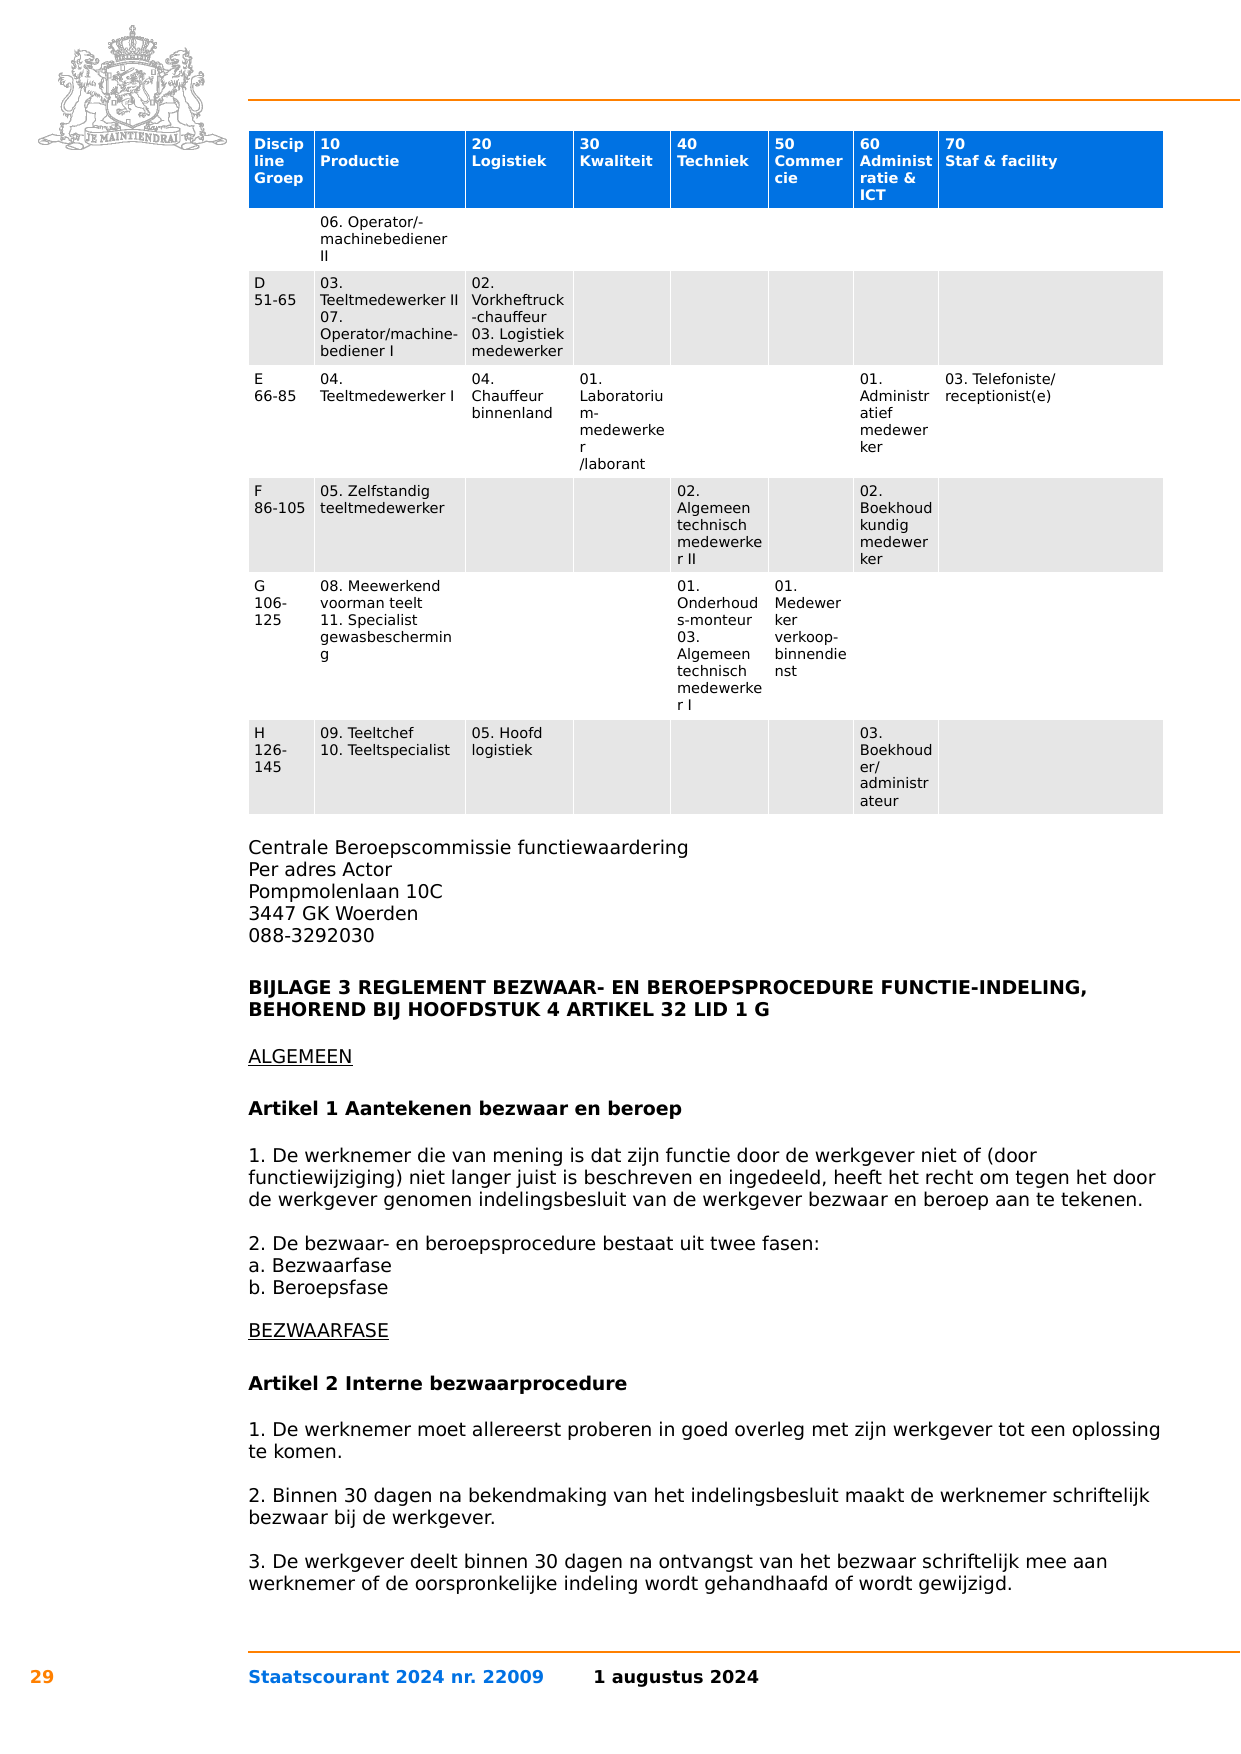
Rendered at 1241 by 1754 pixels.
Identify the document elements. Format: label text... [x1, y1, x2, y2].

table_cell [249, 209, 314, 269]
table_cell [466, 574, 573, 719]
table_cell 03. Teeltmedewerker II 07. Operator/machine-bediener I [315, 271, 465, 365]
table_cell 05. Hoofd logistiek [466, 720, 573, 814]
table_cell [939, 478, 1163, 572]
table_cell [574, 720, 670, 814]
table_cell 01. Medewerker verkoop- binnendienst [769, 574, 853, 719]
text 1. De werknemer die van mening is dat zijn functie door de werkgever niet of (door functiewijziging) niet langer juist is beschreven en ingedeeld, heeft het recht om tegen het door de werkgever genomen indelingsbesluit van de werkgever bezwaar en beroep aan te tekenen. [248, 1145, 1163, 1211]
table_header 50 Commercie [769, 131, 853, 208]
table_cell [671, 209, 768, 269]
table_cell [939, 720, 1163, 814]
table_cell [671, 271, 768, 365]
table_cell [466, 478, 573, 572]
table_cell 03. Telefoniste/ receptionist(e) [939, 366, 1163, 477]
table_cell [939, 574, 1163, 719]
table_cell H 126-145 [249, 720, 314, 814]
table_header 70 Staf & facility [939, 131, 1163, 208]
subtitle Artikel 1 Aantekenen bezwaar en beroep [248, 1098, 1163, 1120]
text 3447 GK Woerden [248, 903, 1163, 925]
table_cell 01. Administratief medewerker [854, 366, 938, 477]
table_header 40 Techniek [671, 131, 768, 208]
table_cell [854, 271, 938, 365]
subtitle BIJLAGE 3 REGLEMENT BEZWAAR- EN BEROEPSPROCEDURE FUNCTIE-INDELING, BEHOREND BIJ HOOFDSTUK 4 ARTIKEL 32 LID 1 G [248, 977, 1163, 1021]
table_cell [854, 574, 938, 719]
table_header 60 Administratie & ICT [854, 131, 938, 208]
table_cell 08. Meewerkend voorman teelt 11. Specialist gewasbescherming [315, 574, 465, 719]
text 088-3292030 [248, 925, 1163, 947]
table_cell G 106-125 [249, 574, 314, 719]
text Pompmolenlaan 10C [248, 881, 1163, 903]
table_cell 02. Algemeen technisch medewerker II [671, 478, 768, 572]
text 2. Binnen 30 dagen na bekendmaking van het indelingsbesluit maakt de werknemer schriftelijk bezwaar bij de werkgever. [248, 1485, 1163, 1529]
subtitle BEZWAARFASE [248, 1320, 1163, 1342]
table_cell [769, 720, 853, 814]
text a. Bezwaarfase [248, 1254, 1163, 1277]
table_cell 09. Teeltchef 10. Teeltspecialist [315, 720, 465, 814]
table_cell F 86-105 [249, 478, 314, 572]
table_cell 02. Boekhoudkundig medewerker [854, 478, 938, 572]
table_cell [671, 366, 768, 477]
table_cell 04. Teeltmedewerker I [315, 366, 465, 477]
subtitle ALGEMEEN [248, 1046, 1163, 1068]
table_header Discipline Groep [249, 131, 314, 208]
table_header 20 Logistiek [466, 131, 573, 208]
table_cell [769, 366, 853, 477]
table_cell [939, 209, 1163, 269]
table_cell 06. Operator/-machinebediener II [315, 209, 465, 269]
table_cell [466, 209, 573, 269]
table_cell [574, 271, 670, 365]
table_cell [574, 574, 670, 719]
table_cell 04. Chauffeur binnenland [466, 366, 573, 477]
text 2. De bezwaar- en beroepsprocedure bestaat uit twee fasen: [248, 1233, 1163, 1254]
table_cell [769, 209, 853, 269]
table_cell 02. Vorkheftruck-chauffeur 03. Logistiek medewerker [466, 271, 573, 365]
table_cell [769, 271, 853, 365]
table_cell [574, 209, 670, 269]
table_cell E 66-85 [249, 366, 314, 477]
table_header 30 Kwaliteit [574, 131, 670, 208]
table_cell [574, 478, 670, 572]
table_cell 01. Onderhouds-monteur 03. Algemeen technisch medewerker I [671, 574, 768, 719]
table_header 10 Productie [315, 131, 465, 208]
text Centrale Beroepscommissie functiewaardering [248, 837, 1163, 859]
table_cell [939, 271, 1163, 365]
table_cell [854, 209, 938, 269]
table_cell 03. Boekhouder/ administrateur [854, 720, 938, 814]
table_cell [769, 478, 853, 572]
text b. Beroepsfase [248, 1277, 1163, 1298]
text 3. De werkgever deelt binnen 30 dagen na ontvangst van het bezwaar schriftelijk mee aan werknemer of de oorspronkelijke indeling wordt gehandhaafd of wordt gewijzigd. [248, 1551, 1163, 1595]
table_cell 01. Laboratorium-medewerker /laborant [574, 366, 670, 477]
picture [38, 25, 227, 150]
text Per adres Actor [248, 859, 1163, 881]
text 1. De werknemer moet allereerst proberen in goed overleg met zijn werkgever tot een oplossing te komen. [248, 1419, 1163, 1463]
subtitle Artikel 2 Interne bezwaarprocedure [248, 1372, 1163, 1394]
table_cell [671, 720, 768, 814]
table_cell D 51-65 [249, 271, 314, 365]
table_cell 05. Zelfstandig teeltmedewerker [315, 478, 465, 572]
